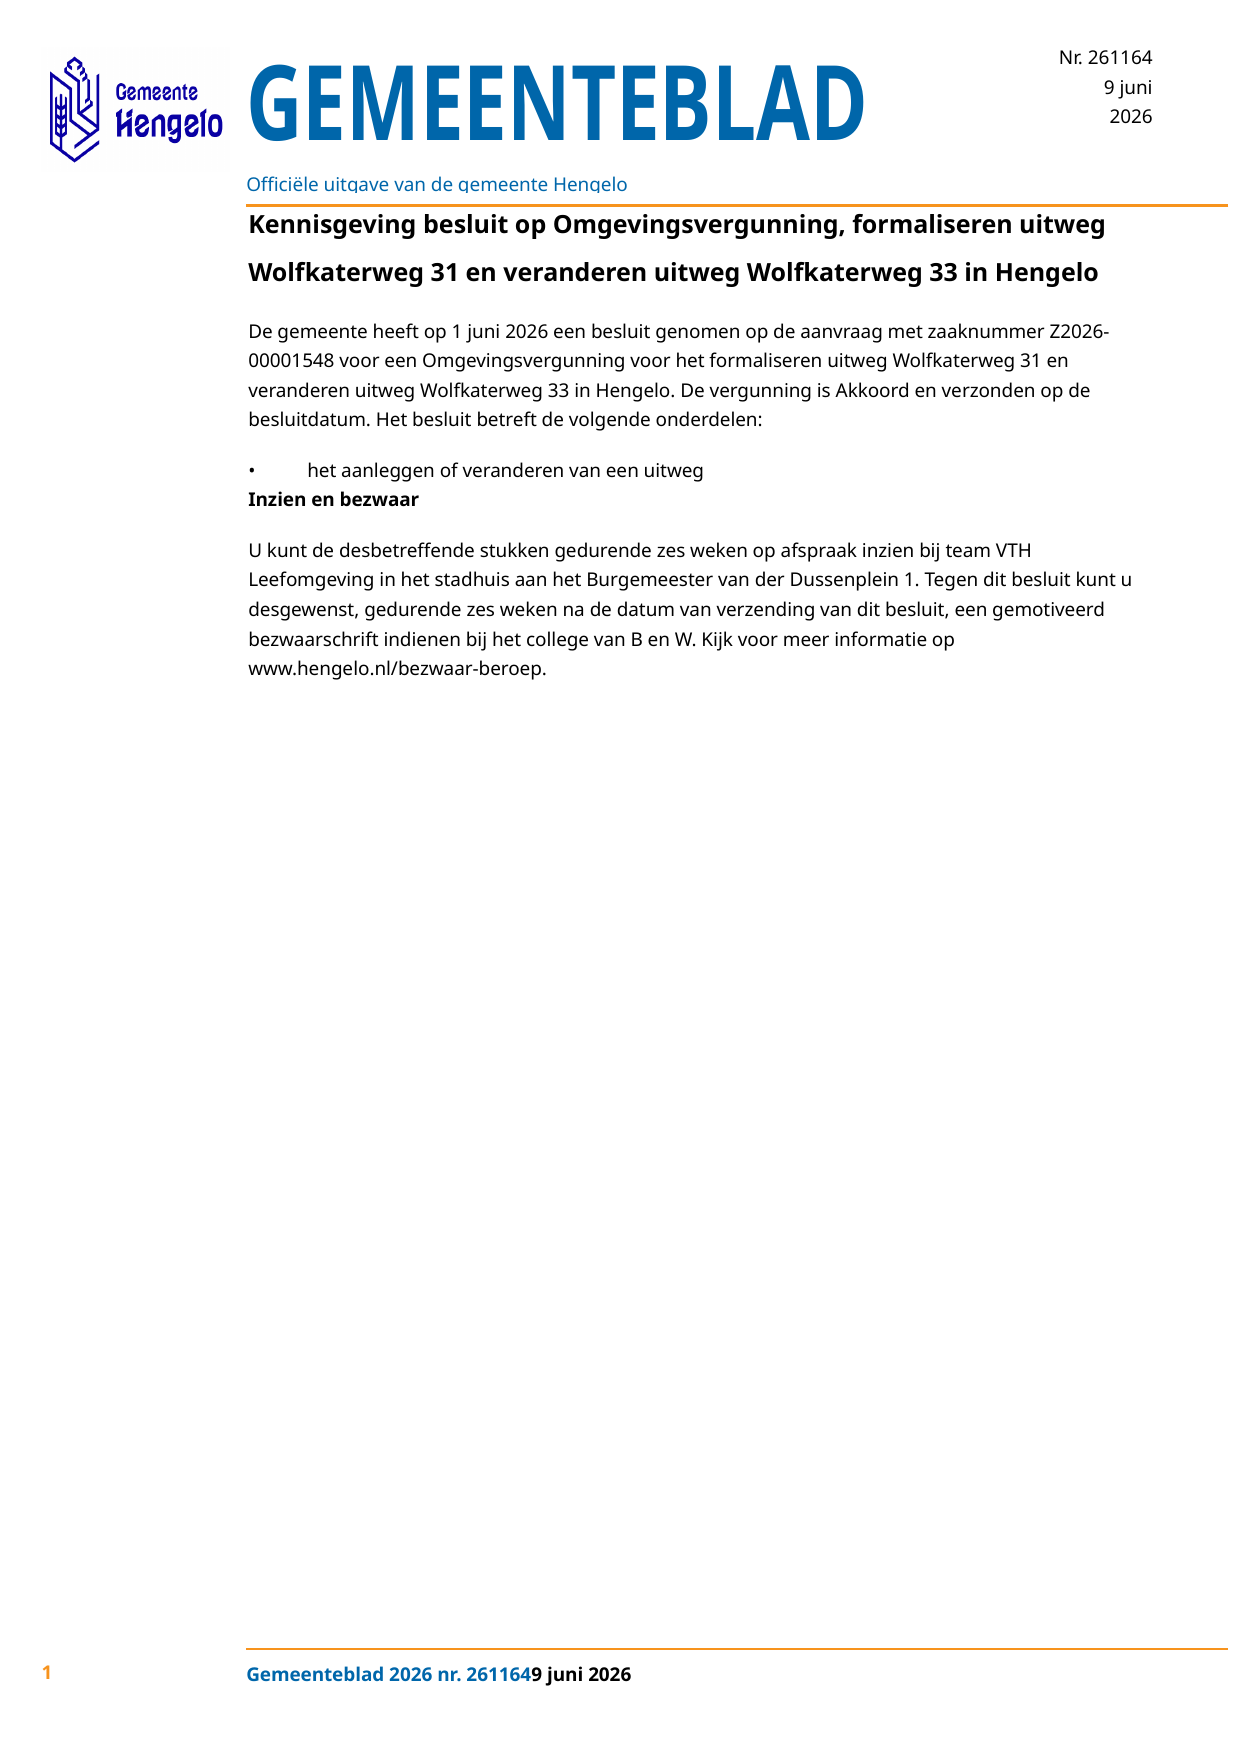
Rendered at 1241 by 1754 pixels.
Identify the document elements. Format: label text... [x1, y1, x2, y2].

text Inzien en bezwaar [248, 487, 1152, 512]
picture [41, 47, 231, 172]
text De gemeente heeft op 1 juni 2026 een besluit genomen op de aanvraag met zaaknummer Z2026-00001548 voor een Omgevingsvergunning voor het formaliseren uitweg Wolfkaterweg 31 en veranderen uitweg Wolfkaterweg 33 in Hengelo. De vergunning is Akkoord en verzonden op de besluitdatum. Het besluit betreft de volgende onderdelen: [248, 318, 1152, 432]
list het aanleggen of veranderen van een uitweg [248, 457, 1152, 483]
text U kunt de desbetreffende stukken gedurende zes weken op afspraak inzien bij team VTH Leefomgeving in het stadhuis aan het Burgemeester van der Dussenplein 1. Tegen dit besluit kunt u desgewenst, gedurende zes weken na de datum van verzending van dit besluit, een gemotiveerd bezwaarschrift indienen bij het college van B en W. Kijk voor meer informatie op www.hengelo.nl/bezwaar-beroep. [248, 537, 1152, 681]
text Kennisgeving besluit op Omgevingsvergunning, formaliseren uitweg Wolfkaterweg 31 en veranderen uitweg Wolfkaterweg 33 in Hengelo [248, 207, 1152, 288]
